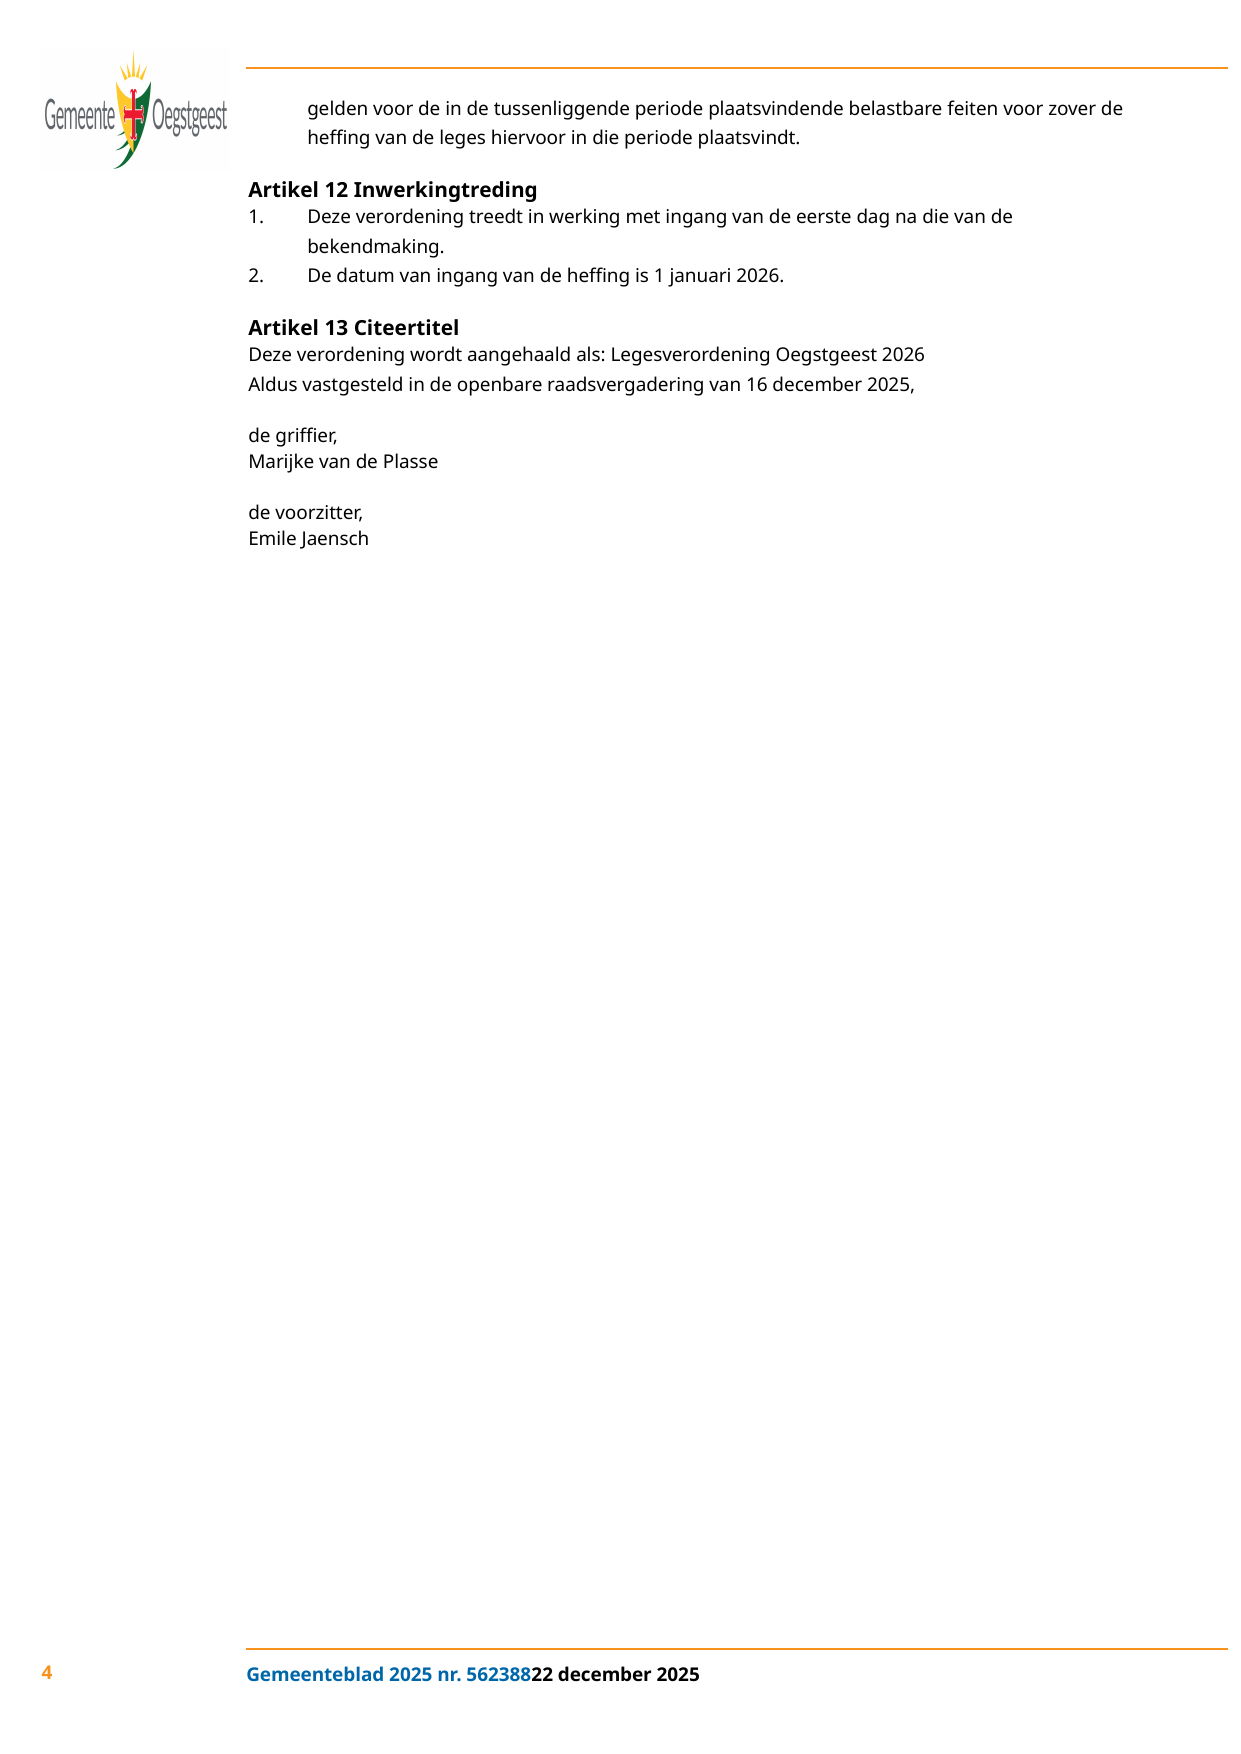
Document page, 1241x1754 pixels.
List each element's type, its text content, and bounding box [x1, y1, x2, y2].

text Deze verordening wordt aangehaald als: Legesverordening Oegstgeest 2026 [248, 341, 1152, 367]
text de griffier, [248, 422, 1152, 448]
text Artikel 12 Inwerkingtreding [248, 175, 1152, 203]
text Marijke van de Plasse [248, 448, 1152, 474]
list De datum van ingang van de heffing is 1 januari 2026. [248, 262, 1152, 288]
text Aldus vastgesteld in de openbare raadsvergadering van 16 december 2025, [248, 371, 1152, 397]
text de voorzitter, [248, 499, 1152, 525]
text Artikel 13 Citeertitel [248, 313, 1152, 341]
picture [41, 47, 231, 172]
list Deze verordening treedt in werking met ingang van de eerste dag na die van de bekendmaking. [248, 203, 1152, 258]
list gelden voor de in de tussenliggende periode plaatsvindende belastbare feiten voor zover de heffing van de leges hiervoor in die periode plaatsvindt. [248, 95, 1152, 150]
text Emile Jaensch [248, 525, 1152, 551]
